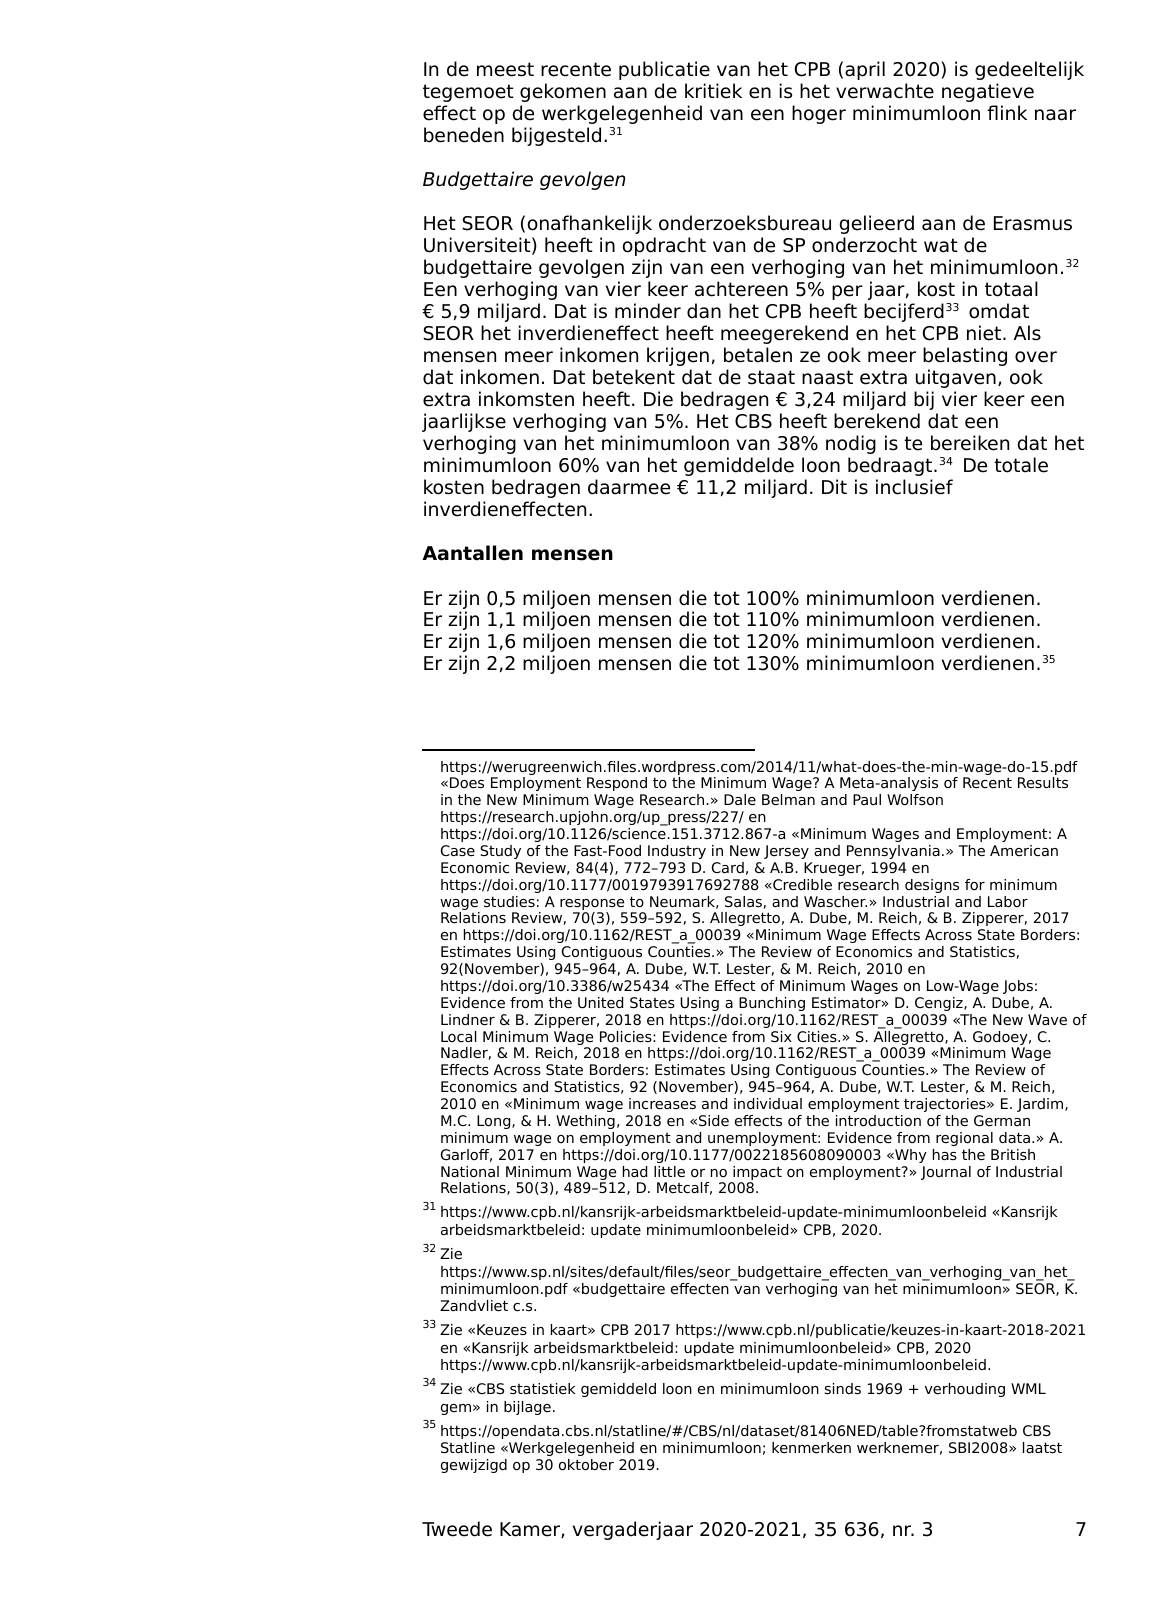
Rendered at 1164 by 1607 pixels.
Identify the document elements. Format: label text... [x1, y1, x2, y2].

text Er zijn 2,2 miljoen mensen die tot 130% minimumloon verdienen. [422, 653, 1087, 675]
text In de meest recente publicatie van het CPB (april 2020) is gedeeltelijk tegemoet gekomen aan de kritiek en is het verwachte negatieve effect op de werkgelegenheid van een hoger minimumloon flink naar beneden bijgesteld. [422, 59, 1087, 147]
text https://www.cpb.nl/kansrijk-arbeidsmarktbeleid-update-minimumloonbeleid «Kansrijk arbeidsmarktbeleid: update minimumloonbeleid» CPB, 2020. [422, 1200, 1087, 1239]
text https://werugreenwich.files.wordpress.com/2014/11/what-does-the-min-wage-do-15.pdf «Does Employment Respond to the Minimum Wage? A Meta-analysis of Recent Results in the New Minimum Wage Research.» Dale Belman and Paul Wolfson https://research.upjohn.org/up_press/227/ en https://doi.org/10.1126/science.151.3712.867-a «Minimum Wages and Employment: A Case Study of the Fast-Food Industry in New Jersey and Pennsylvania.» The American Economic Review, 84(4), 772–793 D. Card, & A.B. Krueger, 1994 en https://doi.org/10.1177/0019793917692788 «Credible research designs for minimum wage studies: A response to Neumark, Salas, and Wascher.» Industrial and Labor Relations Review, 70(3), 559–592, S. Allegretto, A. Dube, M. Reich, & B. Zipperer, 2017 en https://doi.org/10.1162/REST_a_00039 «Minimum Wage Effects Across State Borders: Estimates Using Contiguous Counties.» The Review of Economics and Statistics, 92(November), 945–964, A. Dube, W.T. Lester, & M. Reich, 2010 en https://doi.org/10.3386/w25434 «The Effect of Minimum Wages on Low-Wage Jobs: Evidence from the United States Using a Bunching Estimator» D. Cengiz, A. Dube, A. Lindner & B. Zipperer, 2018 en https://doi.org/10.1162/REST_a_00039 «The New Wave of Local Minimum Wage Policies: Evidence from Six Cities.» S. Allegretto, A. Godoey, C. Nadler, & M. Reich, 2018 en https://doi.org/10.1162/REST_a_00039 «Minimum Wage Effects Across State Borders: Estimates Using Contiguous Counties.» The Review of Economics and Statistics, 92 (November), 945–964, A. Dube, W.T. Lester, & M. Reich, 2010 en «Minimum wage increases and individual employment trajectories» E. Jardim, M.C. Long, & H. Wething, 2018 en «Side effects of the introduction of the German minimum wage on employment and unemployment: Evidence from regional data.» A. Garloff, 2017 en https://doi.org/10.1177/0022185608090003 «Why has the British National Minimum Wage had little or no impact on employment?» Journal of Industrial Relations, 50(3), 489–512, D. Metcalf, 2008. [422, 759, 1087, 1197]
subtitle Aantallen mensen [422, 543, 1087, 565]
text Zie «Keuzes in kaart» CPB 2017 https://www.cpb.nl/publicatie/keuzes-in-kaart-2018-2021 en «Kansrijk arbeidsmarktbeleid: update minimumloonbeleid» CPB, 2020 https://www.cpb.nl/kansrijk-arbeidsmarktbeleid-update-minimumloonbeleid. [422, 1318, 1087, 1374]
text Het SEOR (onafhankelijk onderzoeksbureau gelieerd aan de Erasmus Universiteit) heeft in opdracht van de SP onderzocht wat de budgettaire gevolgen zijn van een verhoging van het minimumloon. Een verhoging van vier keer achtereen 5% per jaar, kost in totaal € 5,9 miljard. Dat is minder dan het CPB heeft becijferd omdat SEOR het inverdieneffect heeft meegerekend en het CPB niet. Als mensen meer inkomen krijgen, betalen ze ook meer belasting over dat inkomen. Dat betekent dat de staat naast extra uitgaven, ook extra inkomsten heeft. Die bedragen € 3,24 miljard bij vier keer een jaarlijkse verhoging van 5%. Het CBS heeft berekend dat een verhoging van het minimumloon van 38% nodig is te bereiken dat het minimumloon 60% van het gemiddelde loon bedraagt. De totale kosten bedragen daarmee € 11,2 miljard. Dit is inclusief inverdieneffecten. [422, 213, 1087, 521]
text Zie https://www.sp.nl/sites/default/files/seor_budgettaire_effecten_van_verhoging_van_het_minimumloon.pdf «budgettaire effecten van verhoging van het minimumloon» SEOR, K. Zandvliet c.s. [422, 1242, 1087, 1315]
text Er zijn 0,5 miljoen mensen die tot 100% minimumloon verdienen. [422, 587, 1087, 609]
text Er zijn 1,6 miljoen mensen die tot 120% minimumloon verdienen. [422, 631, 1087, 653]
text https://opendata.cbs.nl/statline/#/CBS/nl/dataset/81406NED/table?fromstatweb CBS Statline «Werkgelegenheid en minimumloon; kenmerken werknemer, SBI2008» laatst gewijzigd op 30 oktober 2019. [422, 1418, 1087, 1474]
subtitle Budgettaire gevolgen [422, 169, 1087, 191]
text Zie «CBS statistiek gemiddeld loon en minimumloon sinds 1969 + verhouding WML gem» in bijlage. [422, 1377, 1087, 1416]
text Er zijn 1,1 miljoen mensen die tot 110% minimumloon verdienen. [422, 609, 1087, 631]
